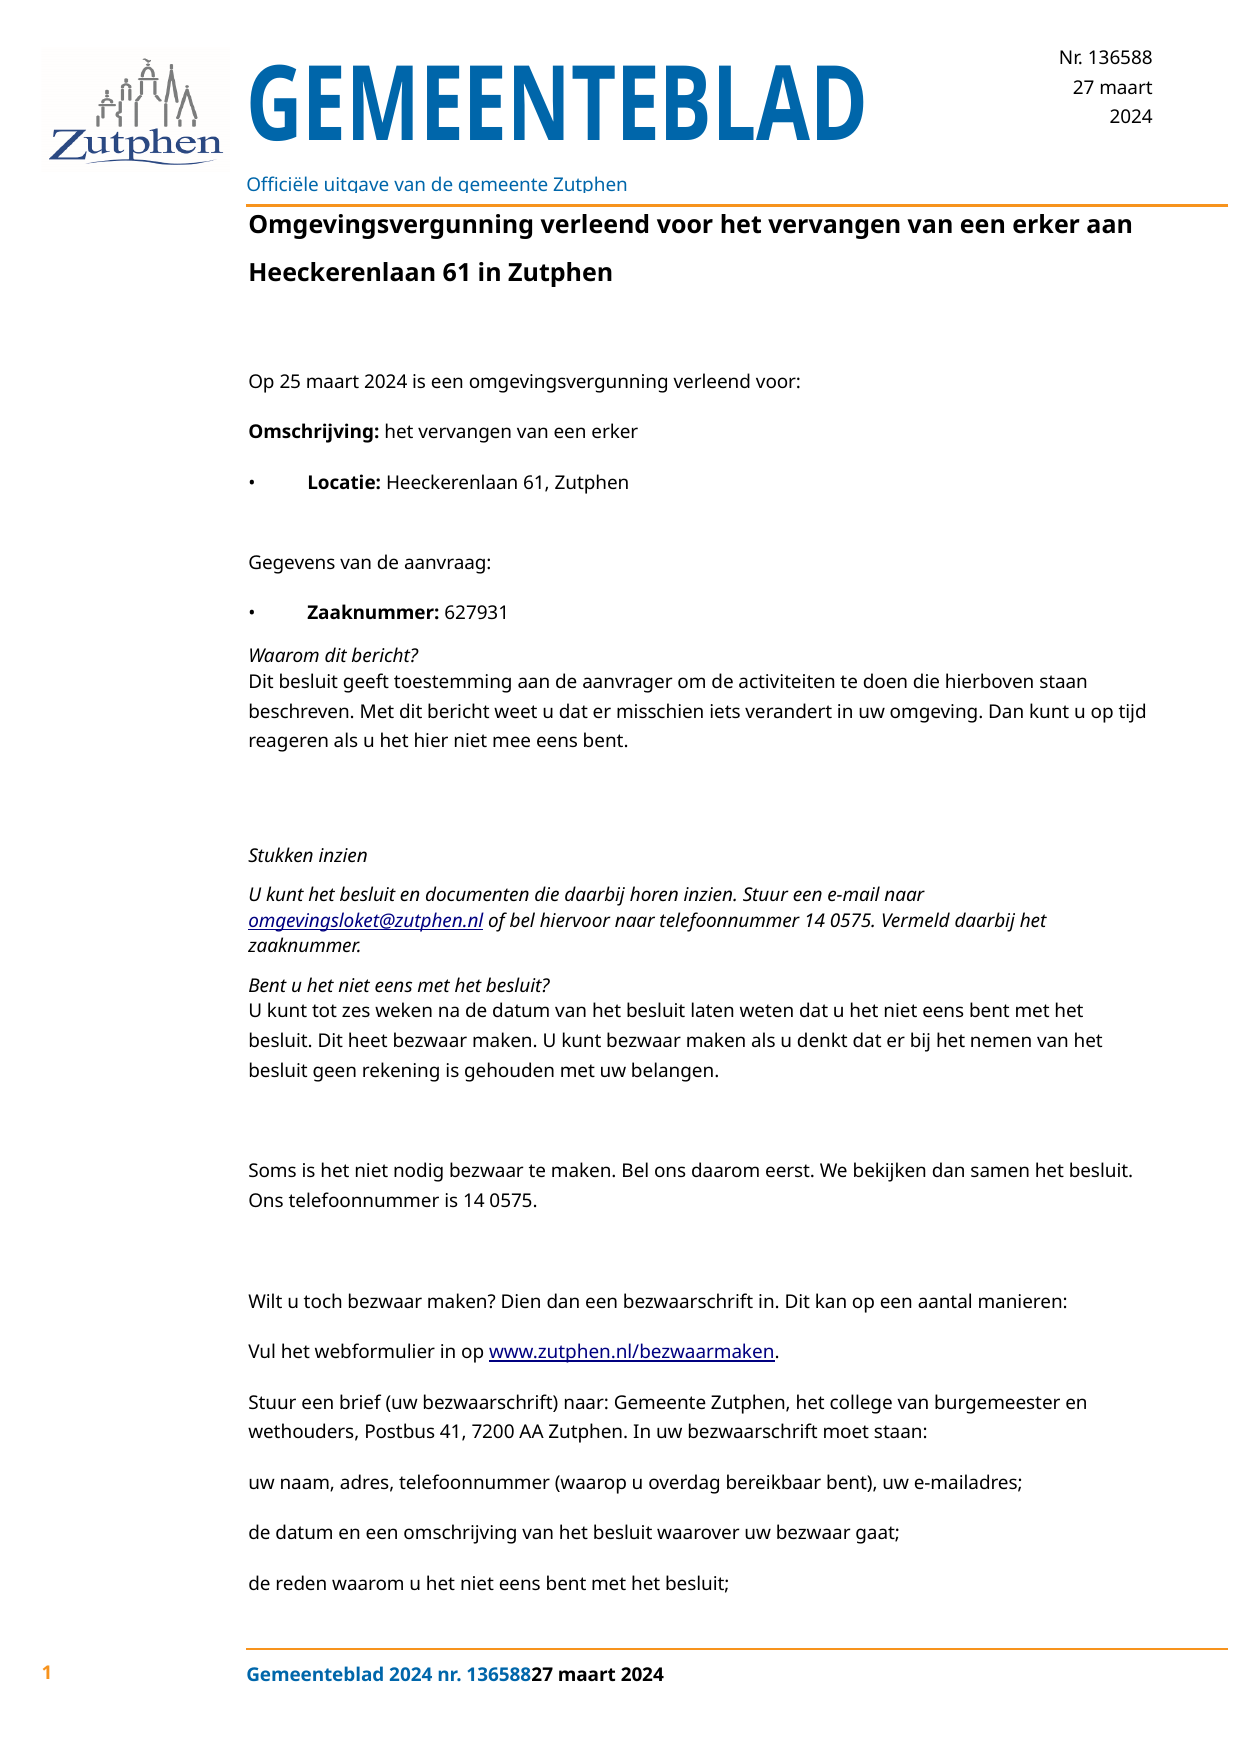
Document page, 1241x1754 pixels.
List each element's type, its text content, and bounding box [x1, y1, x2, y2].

text Stuur een brief (uw bezwaarschrift) naar: Gemeente Zutphen, het college van burgemeester en wethouders, Postbus 41, 7200 AA Zutphen. In uw bezwaarschrift moet staan: [248, 1389, 1152, 1444]
text Soms is het niet nodig bezwaar te maken. Bel ons daarom eerst. We bekijken dan samen het besluit. Ons telefoonnummer is 14 0575. [248, 1158, 1152, 1213]
text Gegevens van de aanvraag: [248, 549, 1152, 575]
list Zaaknummer: 627931 [248, 599, 1152, 625]
text Dit besluit geeft toestemming aan de aanvrager om de activiteiten te doen die hierboven staan beschreven. Met dit bericht weet u dat er misschien iets verandert in uw omgeving. Dan kunt u op tijd reageren als u het hier niet mee eens bent. [248, 668, 1152, 753]
text de datum en een omschrijving van het besluit waarover uw bezwaar gaat; [248, 1519, 1152, 1545]
list Locatie: Heeckerenlaan 61, Zutphen [248, 469, 1152, 495]
text uw naam, adres, telefoonnummer (waarop u overdag bereikbaar bent), uw e-mailadres; [248, 1469, 1152, 1495]
text de reden waarom u het niet eens bent met het besluit; [248, 1570, 1152, 1596]
picture [41, 47, 231, 172]
text Op 25 maart 2024 is een omgevingsvergunning verleend voor: [248, 368, 1152, 394]
text U kunt het besluit en documenten die daarbij horen inzien. Stuur een e-mail naar omgevingsloket@zutphen.nl of bel hiervoor naar telefoonnummer 14 0575. Vermeld daarbij het zaaknummer. [248, 881, 1152, 958]
text U kunt tot zes weken na de datum van het besluit laten weten dat u het niet eens bent met het besluit. Dit heet bezwaar maken. U kunt bezwaar maken als u denkt dat er bij het nemen van het besluit geen rekening is gehouden met uw belangen. [248, 998, 1152, 1083]
text Omgevingsvergunning verleend voor het vervangen van een erker aan Heeckerenlaan 61 in Zutphen [248, 207, 1152, 288]
text Stukken inzien [248, 842, 1152, 868]
text Vul het webformulier in op www.zutphen.nl/bezwaarmaken. [248, 1338, 1152, 1364]
text Bent u het niet eens met het besluit? [248, 972, 1152, 998]
text Wilt u toch bezwaar maken? Dien dan een bezwaarschrift in. Dit kan op een aantal manieren: [248, 1288, 1152, 1314]
text Waarom dit bericht? [248, 643, 1152, 668]
text Omschrijving: het vervangen van een erker [248, 419, 1152, 444]
